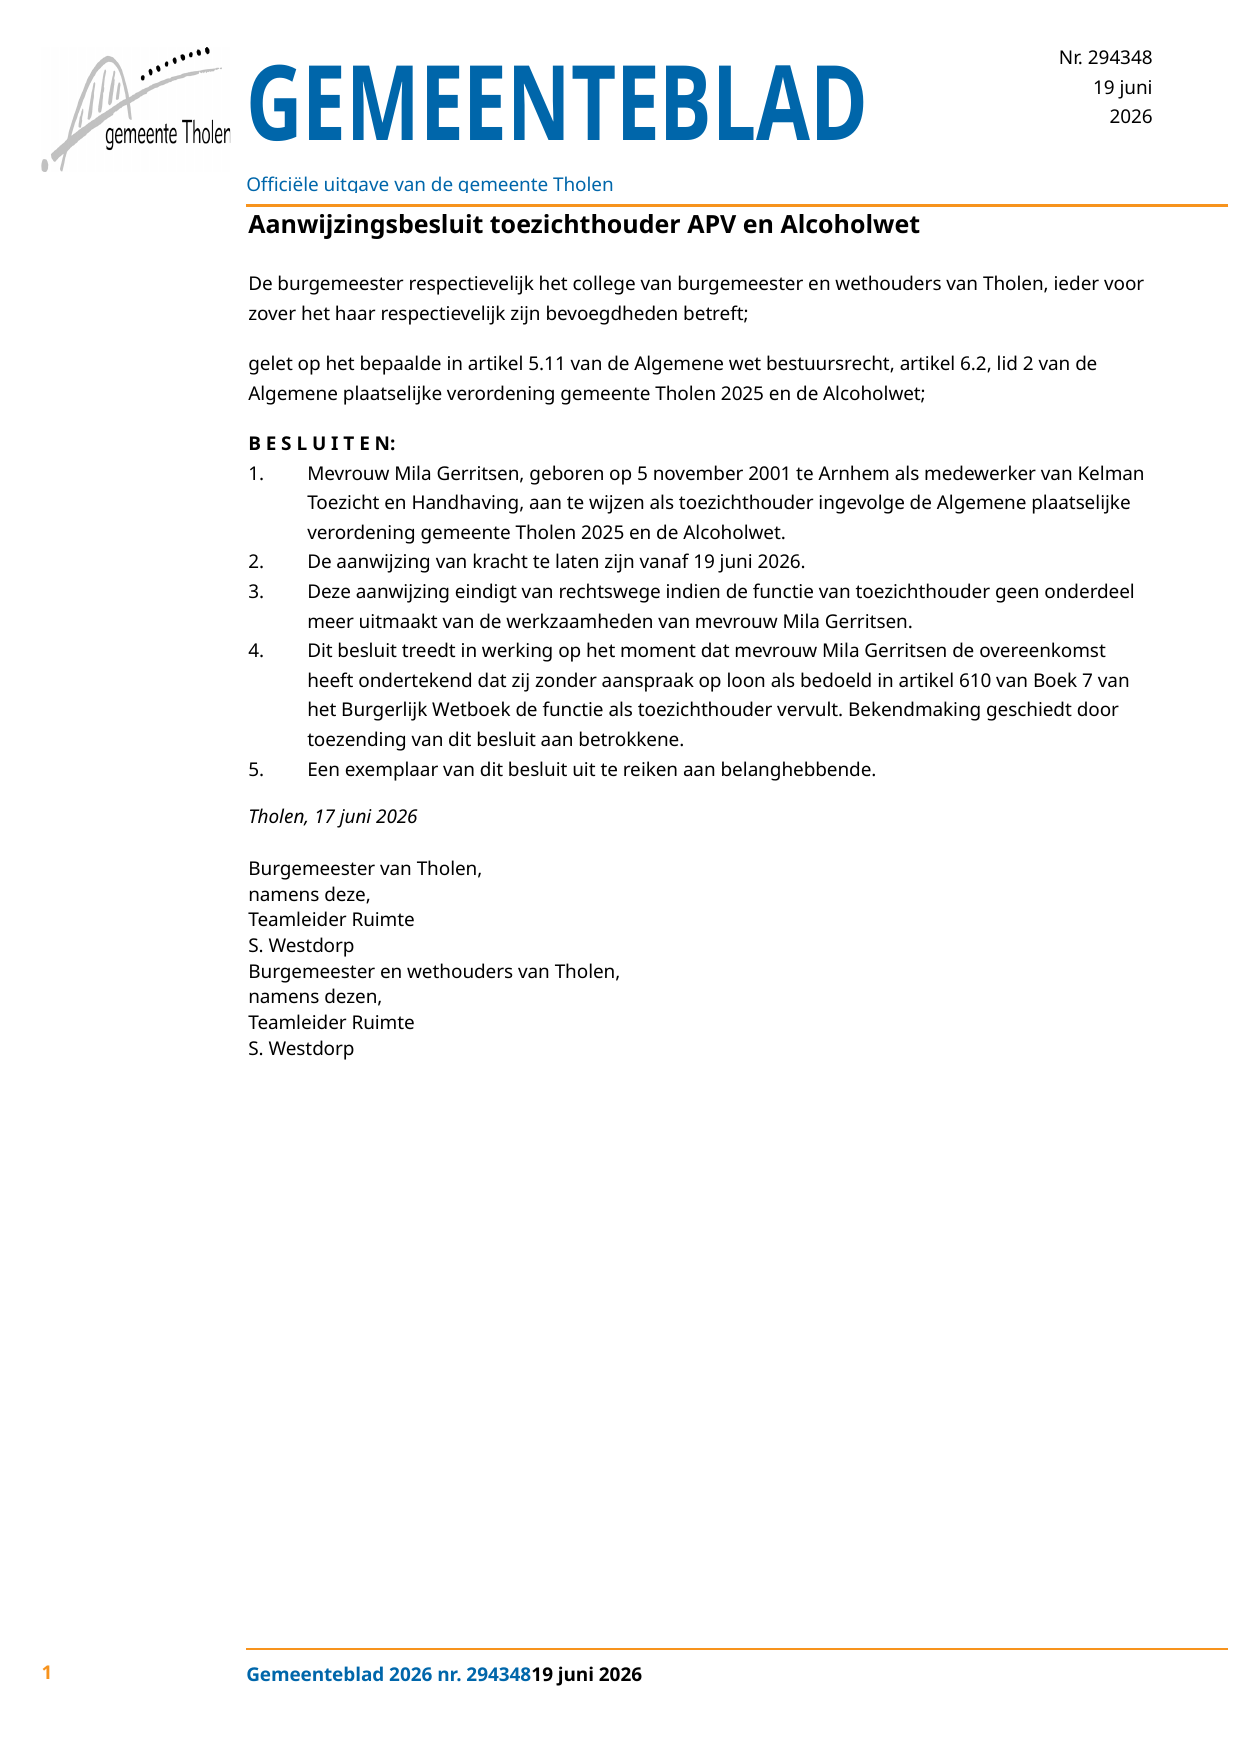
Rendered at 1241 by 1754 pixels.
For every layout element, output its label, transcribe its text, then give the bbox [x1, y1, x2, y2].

text namens dezen, [248, 984, 1152, 1009]
text Teamleider Ruimte [248, 1009, 1152, 1035]
picture [41, 47, 231, 172]
text S. Westdorp [248, 932, 1152, 958]
text Aanwijzingsbesluit toezichthouder APV en Alcoholwet [248, 207, 1152, 241]
text Burgemeester en wethouders van Tholen, [248, 958, 1152, 984]
text namens deze, [248, 881, 1152, 906]
list Deze aanwijzing eindigt van rechtswege indien de functie van toezichthouder geen onderdeel meer uitmaakt van de werkzaamheden van mevrouw Mila Gerritsen. [248, 578, 1152, 633]
text Teamleider Ruimte [248, 906, 1152, 932]
list Mevrouw Mila Gerritsen, geboren op 5 november 2001 te Arnhem als medewerker van Kelman Toezicht en Handhaving, aan te wijzen als toezichthouder ingevolge de Algemene plaatselijke verordening gemeente Tholen 2025 en de Alcoholwet. [248, 460, 1152, 545]
text B E S L U I T E N: [248, 430, 1152, 456]
text De burgemeester respectievelijk het college van burgemeester en wethouders van Tholen, ieder voor zover het haar respectievelijk zijn bevoegdheden betreft; [248, 270, 1152, 326]
text gelet op het bepaalde in artikel 5.11 van de Algemene wet bestuursrecht, artikel 6.2, lid 2 van de Algemene plaatselijke verordening gemeente Tholen 2025 en de Alcoholwet; [248, 350, 1152, 406]
text Burgemeester van Tholen, [248, 855, 1152, 881]
list Een exemplaar van dit besluit uit te reiken aan belanghebbende. [248, 756, 1152, 781]
text S. Westdorp [248, 1035, 1152, 1061]
list De aanwijzing van kracht te laten zijn vanaf 19 juni 2026. [248, 549, 1152, 574]
list Dit besluit treedt in werking op het moment dat mevrouw Mila Gerritsen de overeenkomst heeft ondertekend dat zij zonder aanspraak op loon als bedoeld in artikel 610 van Boek 7 van het Burgerlijk Wetboek de functie als toezichthouder vervult. Bekendmaking geschiedt door toezending van dit besluit aan betrokkene. [248, 637, 1152, 752]
text Tholen, 17 juni 2026 [248, 803, 1152, 829]
